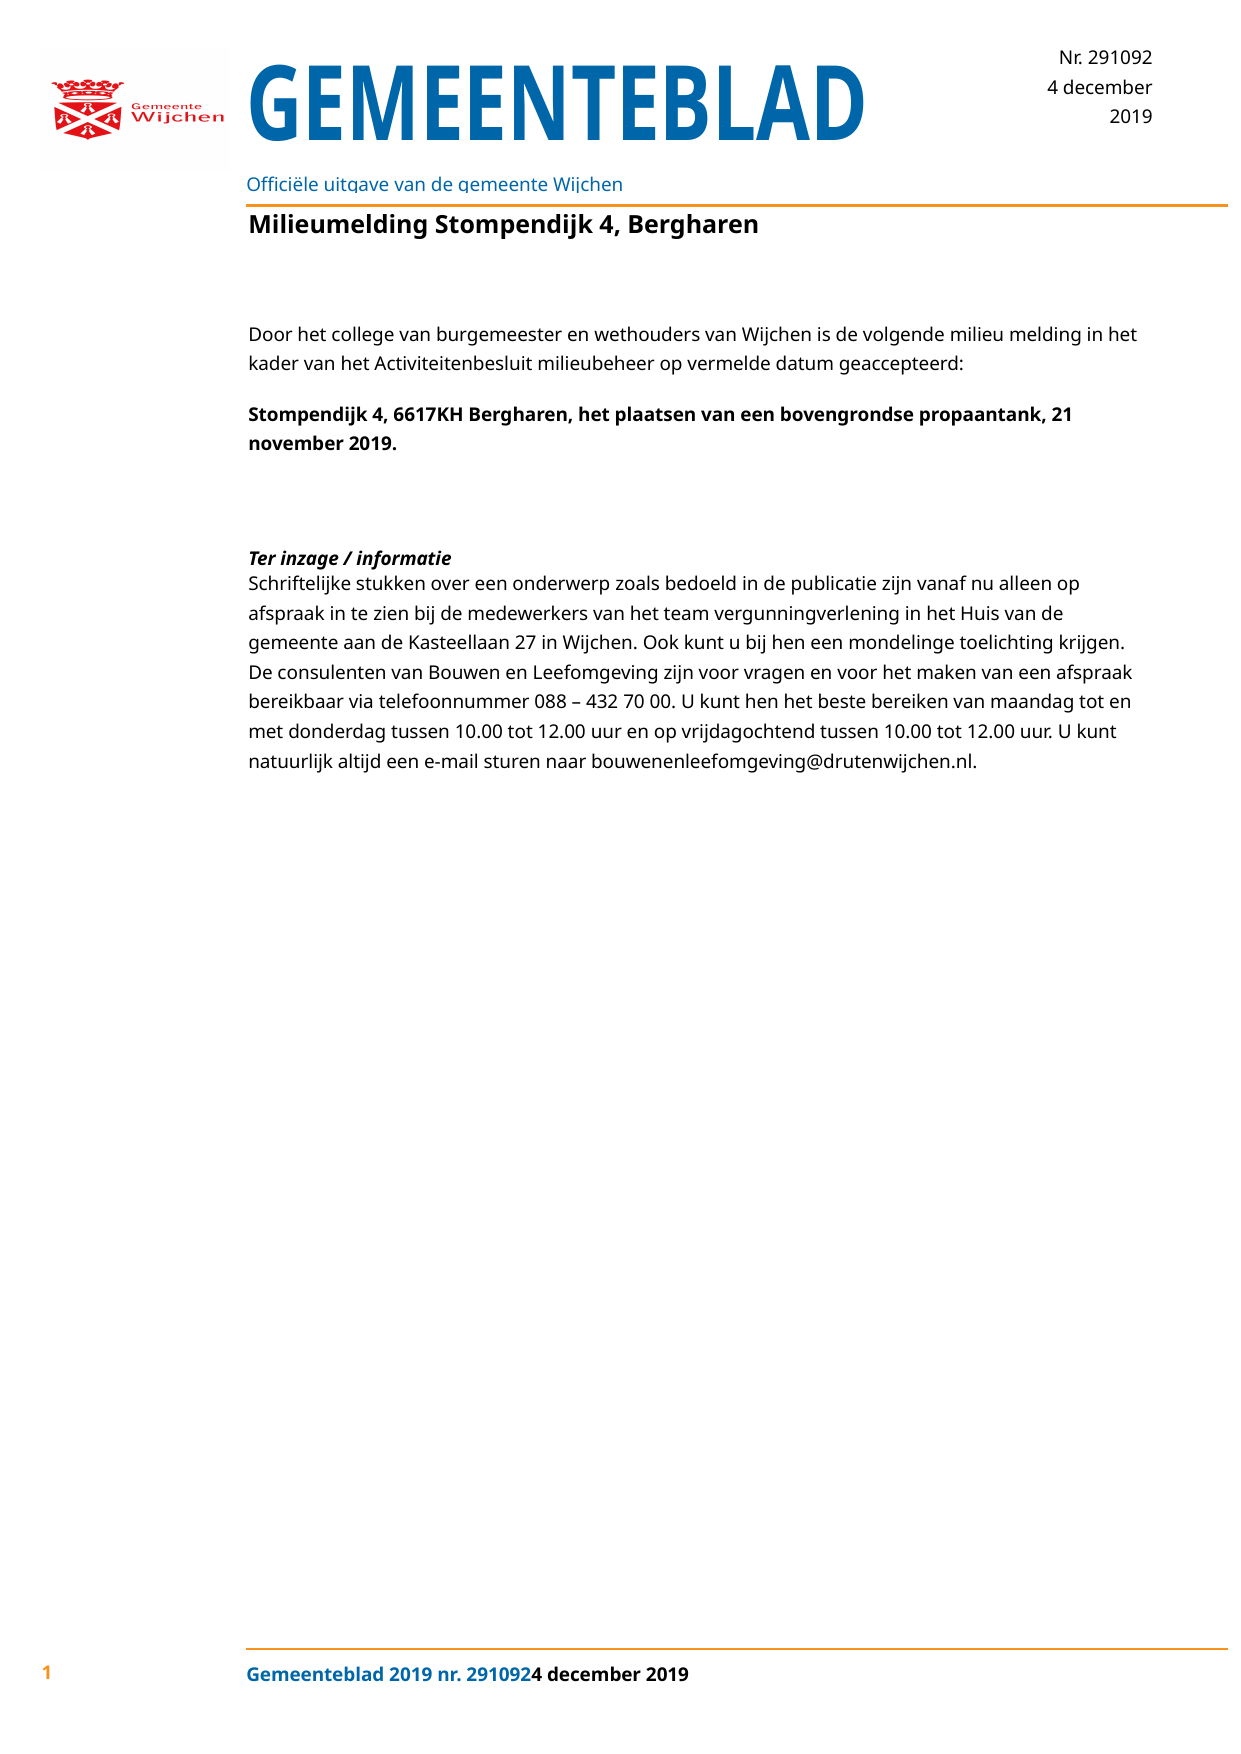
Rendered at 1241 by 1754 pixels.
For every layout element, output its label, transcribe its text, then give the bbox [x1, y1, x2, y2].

text Milieumelding Stompendijk 4, Bergharen [248, 207, 1152, 241]
picture [41, 47, 231, 172]
text Stompendijk 4, 6617KH Bergharen, het plaatsen van een bovengrondse propaantank, 21 november 2019. [248, 401, 1152, 456]
text Schriftelijke stukken over een onderwerp zoals bedoeld in de publicatie zijn vanaf nu alleen op afspraak in te zien bij de medewerkers van het team vergunningverlening in het Huis van de gemeente aan de Kasteellaan 27 in Wijchen. Ook kunt u bij hen een mondelinge toelichting krijgen. De consulenten van Bouwen en Leefomgeving zijn voor vragen en voor het maken van een afspraak bereikbaar via telefoonnummer 088 – 432 70 00. U kunt hen het beste bereiken van maandag tot en met donderdag tussen 10.00 tot 12.00 uur en op vrijdagochtend tussen 10.00 tot 12.00 uur. U kunt natuurlijk altijd een e-mail sturen naar bouwenenleefomgeving@drutenwijchen.nl. [248, 570, 1152, 774]
text Ter inzage / informatie [248, 545, 1152, 570]
text Door het college van burgemeester en wethouders van Wijchen is de volgende milieu melding in het kader van het Activiteitenbesluit milieubeheer op vermelde datum geaccepteerd: [248, 321, 1152, 376]
